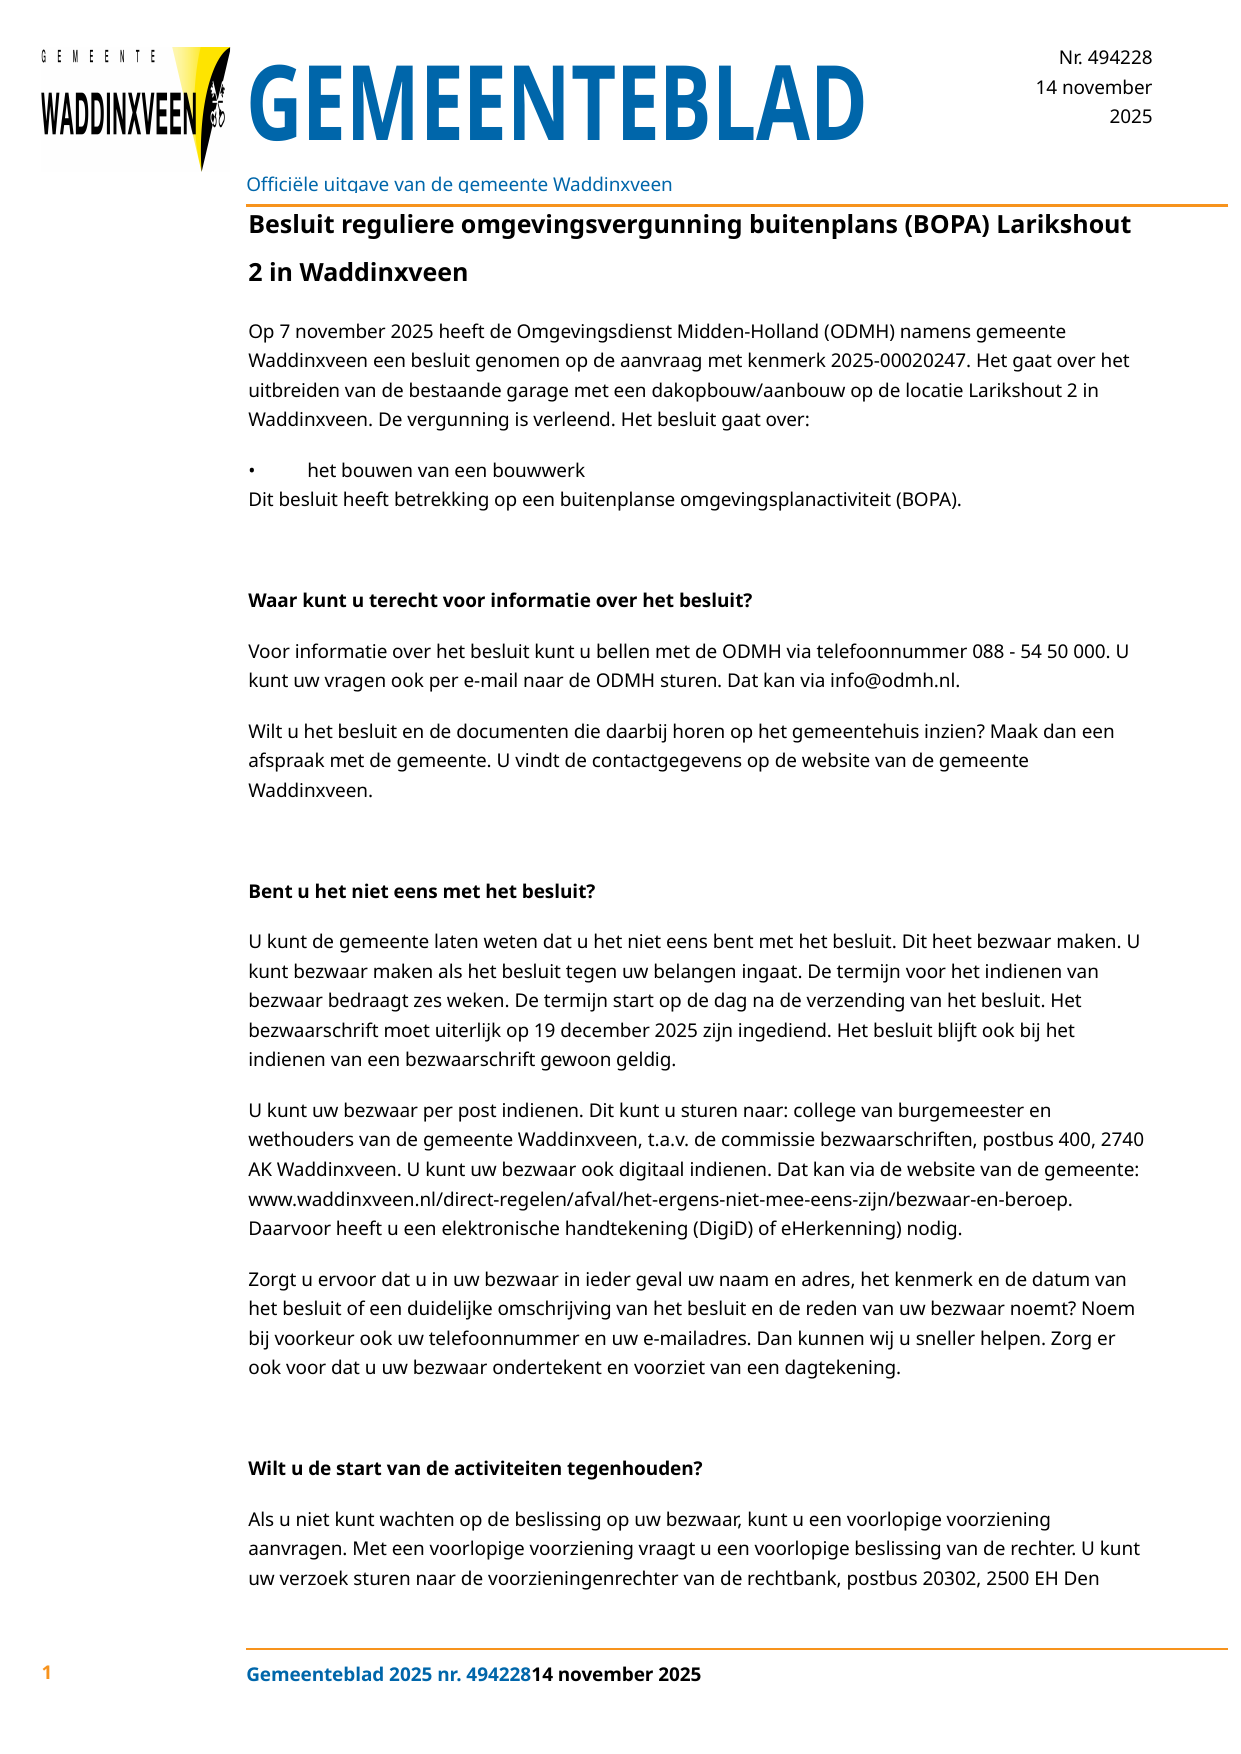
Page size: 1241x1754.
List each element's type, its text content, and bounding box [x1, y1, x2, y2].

text Besluit reguliere omgevingsvergunning buitenplans (BOPA) Larikshout 2 in Waddinxveen [248, 207, 1152, 288]
text Waar kunt u terecht voor informatie over het besluit? [248, 587, 1152, 613]
text Als u niet kunt wachten op de beslissing op uw bezwaar, kunt u een voorlopige voorziening aanvragen. Met een voorlopige voorziening vraagt u een voorlopige beslissing van de rechter. U kunt uw verzoek sturen naar de voorzieningenrechter van de rechtbank, postbus 20302, 2500 EH Den [248, 1506, 1152, 1591]
text Dit besluit heeft betrekking op een buitenplanse omgevingsplanactiviteit (BOPA). [248, 487, 1152, 512]
text Voor informatie over het besluit kunt u bellen met de ODMH via telefoonnummer 088 - 54 50 000. U kunt uw vragen ook per e-mail naar de ODMH sturen. Dat kan via info@odmh.nl. [248, 638, 1152, 693]
text Wilt u het besluit en de documenten die daarbij horen op het gemeentehuis inzien? Maak dan een afspraak met de gemeente. U vindt de contactgegevens op de website van de gemeente Waddinxveen. [248, 718, 1152, 803]
text U kunt uw bezwaar per post indienen. Dit kunt u sturen naar: college van burgemeester en wethouders van de gemeente Waddinxveen, t.a.v. de commissie bezwaarschriften, postbus 400, 2740 AK Waddinxveen. U kunt uw bezwaar ook digitaal indienen. Dat kan via de website van de gemeente: www.waddinxveen.nl/direct-regelen/afval/het-ergens-niet-mee-eens-zijn/bezwaar-en-beroep. Daarvoor heeft u een elektronische handtekening (DigiD) of eHerkenning) nodig. [248, 1097, 1152, 1241]
text Op 7 november 2025 heeft de Omgevingsdienst Midden-Holland (ODMH) namens gemeente Waddinxveen een besluit genomen op de aanvraag met kenmerk 2025-00020247. Het gaat over het uitbreiden van de bestaande garage met een dakopbouw/aanbouw op de locatie Larikshout 2 in Waddinxveen. De vergunning is verleend. Het besluit gaat over: [248, 318, 1152, 432]
text Zorgt u ervoor dat u in uw bezwaar in ieder geval uw naam en adres, het kenmerk en de datum van het besluit of een duidelijke omschrijving van het besluit en de reden van uw bezwaar noemt? Noem bij voorkeur ook uw telefoonnummer en uw e-mailadres. Dan kunnen wij u sneller helpen. Zorg er ook voor dat u uw bezwaar ondertekent en voorziet van een dagtekening. [248, 1266, 1152, 1380]
text Bent u het niet eens met het besluit? [248, 878, 1152, 904]
list het bouwen van een bouwwerk [248, 457, 1152, 483]
text Wilt u de start van de activiteiten tegenhouden? [248, 1455, 1152, 1481]
text U kunt de gemeente laten weten dat u het niet eens bent met het besluit. Dit heet bezwaar maken. U kunt bezwaar maken als het besluit tegen uw belangen ingaat. De termijn voor het indienen van bezwaar bedraagt zes weken. De termijn start op de dag na de verzending van het besluit. Het bezwaarschrift moet uiterlijk op 19 december 2025 zijn ingediend. Het besluit blijft ook bij het indienen van een bezwaarschrift gewoon geldig. [248, 928, 1152, 1072]
picture [41, 47, 231, 172]
